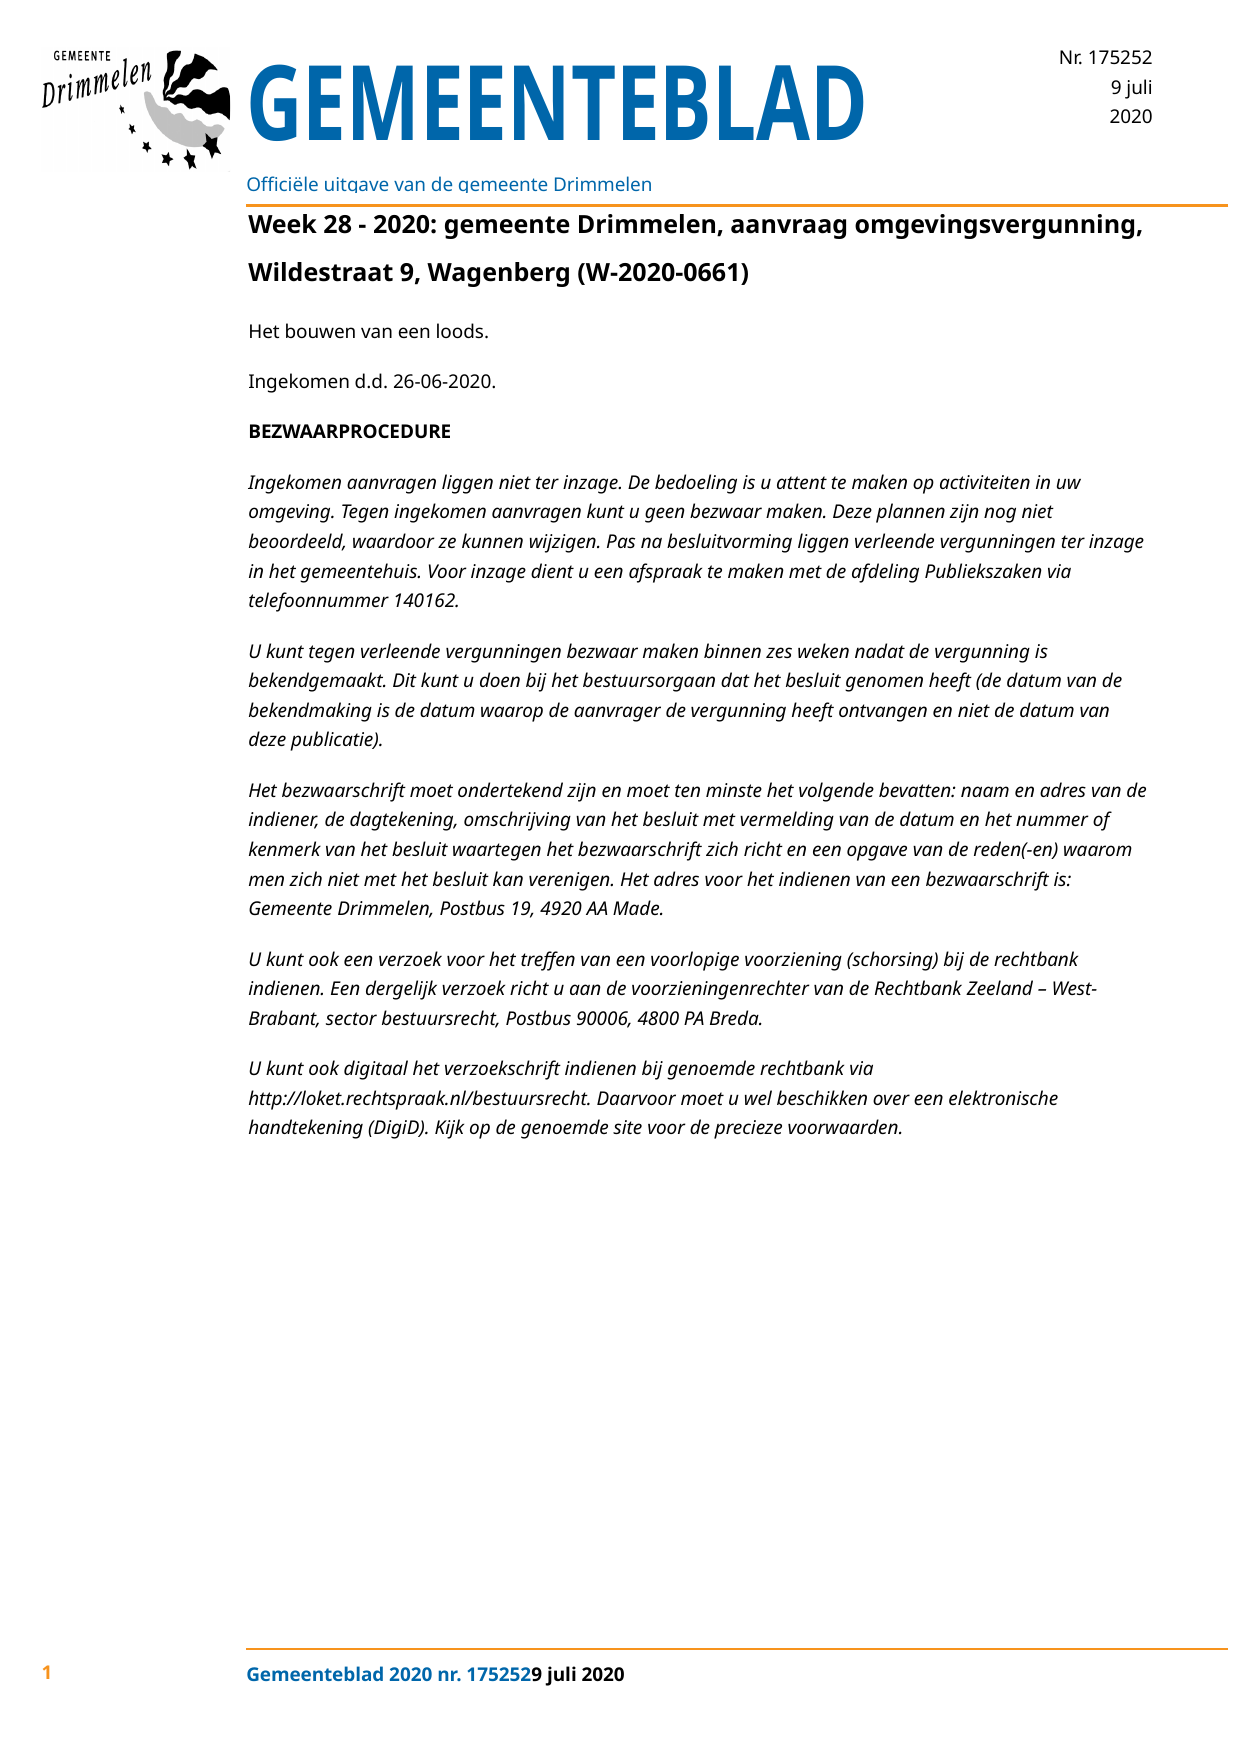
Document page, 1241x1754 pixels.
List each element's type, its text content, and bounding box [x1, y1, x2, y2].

text Het bouwen van een loods. [248, 318, 1152, 344]
text U kunt ook digitaal het verzoekschrift indienen bij genoemde rechtbank via http://loket.rechtspraak.nl/bestuursrecht. Daarvoor moet u wel beschikken over een elektronische handtekening (DigiD). Kijk op de genoemde site voor de precieze voorwaarden. [248, 1055, 1152, 1140]
text BEZWAARPROCEDURE [248, 419, 1152, 444]
text U kunt tegen verleende vergunningen bezwaar maken binnen zes weken nadat de vergunning is bekendgemaakt. Dit kunt u doen bij het bestuursorgaan dat het besluit genomen heeft (de datum van de bekendmaking is de datum waarop de aanvrager de vergunning heeft ontvangen en niet de datum van deze publicatie). [248, 638, 1152, 752]
text Week 28 - 2020: gemeente Drimmelen, aanvraag omgevingsvergunning, Wildestraat 9, Wagenberg (W-2020-0661) [248, 207, 1152, 288]
text Het bezwaarschrift moet ondertekend zijn en moet ten minste het volgende bevatten: naam en adres van de indiener, de dagtekening, omschrijving van het besluit met vermelding van de datum en het nummer of kenmerk van het besluit waartegen het bezwaarschrift zich richt en een opgave van de reden(-en) waarom men zich niet met het besluit kan verenigen. Het adres voor het indienen van een bezwaarschrift is: Gemeente Drimmelen, Postbus 19, 4920 AA Made. [248, 777, 1152, 921]
text Ingekomen d.d. 26-06-2020. [248, 368, 1152, 394]
picture [41, 47, 231, 172]
text Ingekomen aanvragen liggen niet ter inzage. De bedoeling is u attent te maken op activiteiten in uw omgeving. Tegen ingekomen aanvragen kunt u geen bezwaar maken. Deze plannen zijn nog niet beoordeeld, waardoor ze kunnen wijzigen. Pas na besluitvorming liggen verleende vergunningen ter inzage in het gemeentehuis. Voor inzage dient u een afspraak te maken met de afdeling Publiekszaken via telefoonnummer 140162. [248, 469, 1152, 613]
text U kunt ook een verzoek voor het treffen van een voorlopige voorziening (schorsing) bij de rechtbank indienen. Een dergelijk verzoek richt u aan de voorzieningenrechter van de Rechtbank Zeeland – West-Brabant, sector bestuursrecht, Postbus 90006, 4800 PA Breda. [248, 946, 1152, 1031]
